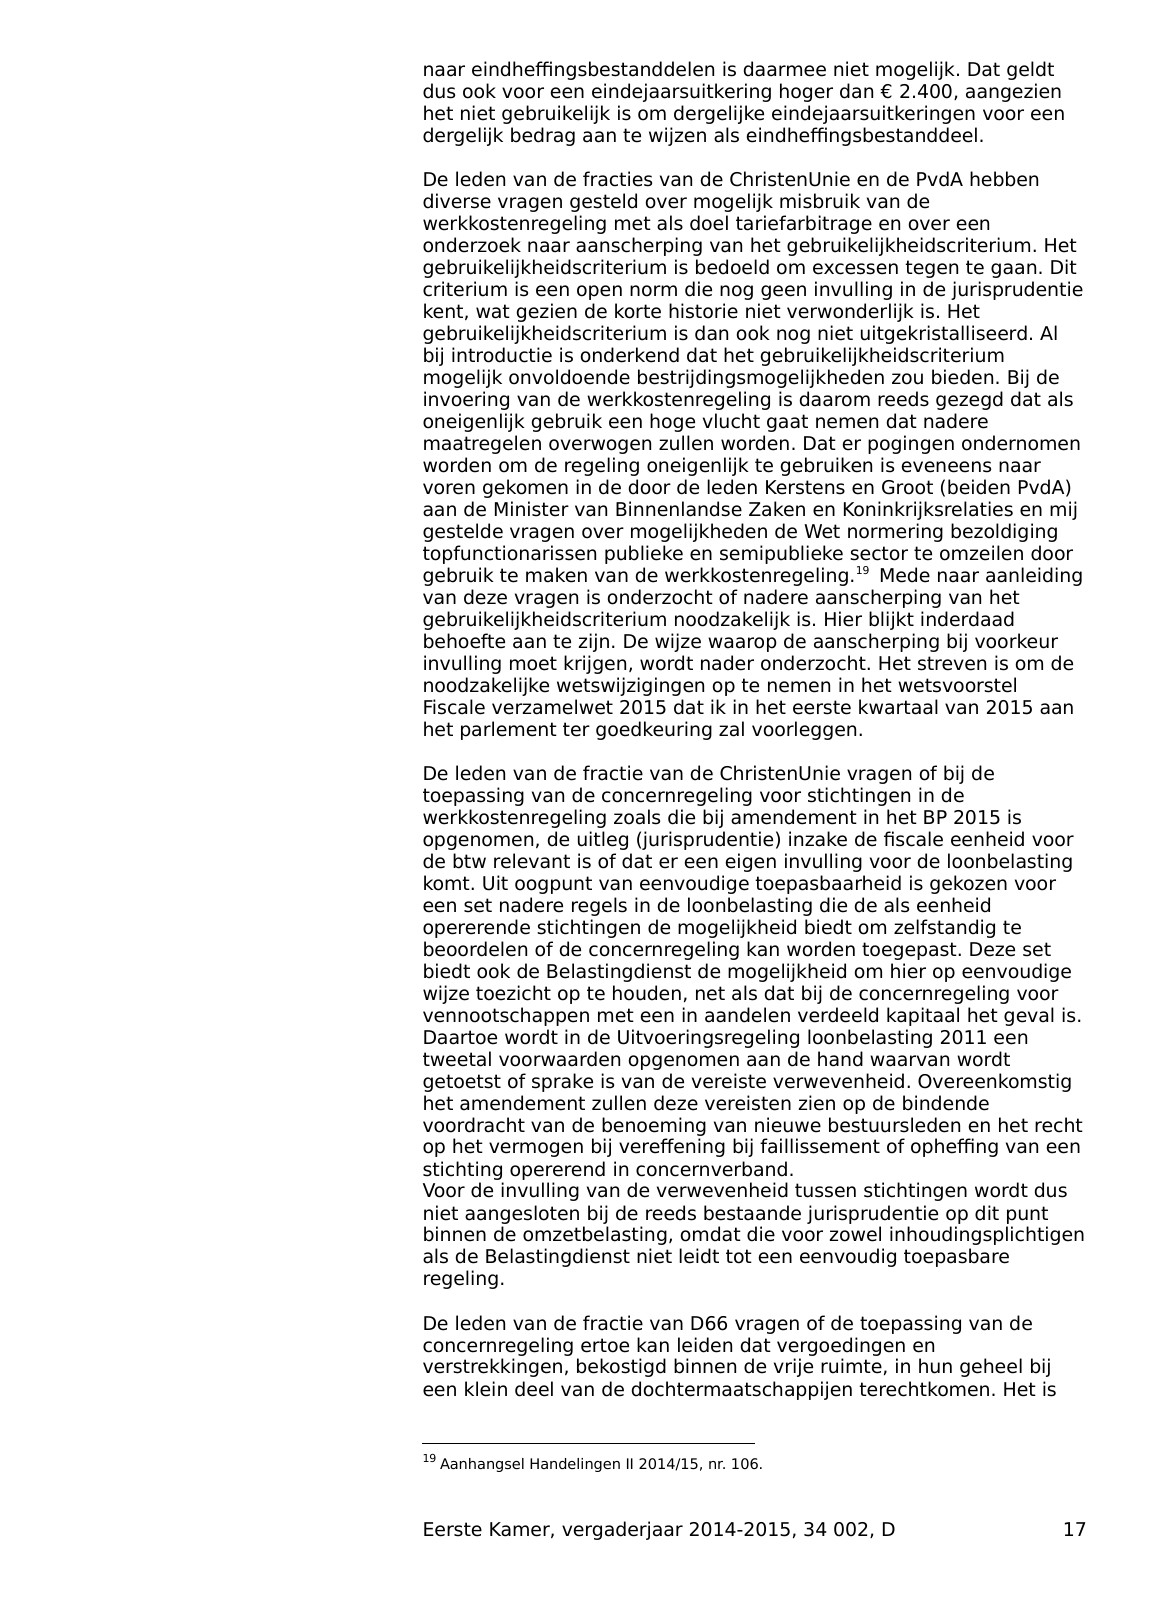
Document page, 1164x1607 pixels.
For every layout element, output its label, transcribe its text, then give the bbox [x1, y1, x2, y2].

text Aanhangsel Handelingen II 2014/15, nr. 106. [422, 1452, 1087, 1474]
text Voor de invulling van de verwevenheid tussen stichtingen wordt dus niet aangesloten bij de reeds bestaande jurisprudentie op dit punt binnen de omzetbelasting, omdat die voor zowel inhoudingsplichtigen als de Belastingdienst niet leidt tot een eenvoudig toepasbare regeling. [422, 1180, 1087, 1290]
text De leden van de fractie van de ChristenUnie vragen of bij de toepassing van de concernregeling voor stichtingen in de werkkostenregeling zoals die bij amendement in het BP 2015 is opgenomen, de uitleg (jurisprudentie) inzake de fiscale eenheid voor de btw relevant is of dat er een eigen invulling voor de loonbelasting komt. Uit oogpunt van eenvoudige toepasbaarheid is gekozen voor een set nadere regels in de loonbelasting die de als eenheid opererende stichtingen de mogelijkheid biedt om zelfstandig te beoordelen of de concernregeling kan worden toegepast. Deze set biedt ook de Belastingdienst de mogelijkheid om hier op eenvoudige wijze toezicht op te houden, net als dat bij de concernregeling voor vennootschappen met een in aandelen verdeeld kapitaal het geval is. Daartoe wordt in de Uitvoeringsregeling loonbelasting 2011 een tweetal voorwaarden opgenomen aan de hand waarvan wordt getoetst of sprake is van de vereiste verwevenheid. Overeenkomstig het amendement zullen deze vereisten zien op de bindende voordracht van de benoeming van nieuwe bestuursleden en het recht op het vermogen bij vereffening bij faillissement of opheffing van een stichting opererend in concernverband. [422, 763, 1087, 1180]
text De leden van de fracties van de ChristenUnie en de PvdA hebben diverse vragen gesteld over mogelijk misbruik van de werkkostenregeling met als doel tariefarbitrage en over een onderzoek naar aanscherping van het gebruikelijkheidscriterium. Het gebruikelijkheidscriterium is bedoeld om excessen tegen te gaan. Dit criterium is een open norm die nog geen invulling in de jurisprudentie kent, wat gezien de korte historie niet verwonderlijk is. Het gebruikelijkheidscriterium is dan ook nog niet uitgekristalliseerd. Al bij introductie is onderkend dat het gebruikelijkheidscriterium mogelijk onvoldoende bestrijdingsmogelijkheden zou bieden. Bij de invoering van de werkkostenregeling is daarom reeds gezegd dat als oneigenlijk gebruik een hoge vlucht gaat nemen dat nadere maatregelen overwogen zullen worden. Dat er pogingen ondernomen worden om de regeling oneigenlijk te gebruiken is eveneens naar voren gekomen in de door de leden Kerstens en Groot (beiden PvdA) aan de Minister van Binnenlandse Zaken en Koninkrijksrelaties en mij gestelde vragen over mogelijkheden de Wet normering bezoldiging topfunctionarissen publieke en semipublieke sector te omzeilen door gebruik te maken van de werkkostenregeling. Mede naar aanleiding van deze vragen is onderzocht of nadere aanscherping van het gebruikelijkheidscriterium noodzakelijk is. Hier blijkt inderdaad behoefte aan te zijn. De wijze waarop de aanscherping bij voorkeur invulling moet krijgen, wordt nader onderzocht. Het streven is om de noodzakelijke wetswijzigingen op te nemen in het wetsvoorstel Fiscale verzamelwet 2015 dat ik in het eerste kwartaal van 2015 aan het parlement ter goedkeuring zal voorleggen. [422, 169, 1087, 741]
text naar eindheffingsbestanddelen is daarmee niet mogelijk. Dat geldt dus ook voor een eindejaarsuitkering hoger dan € 2.400, aangezien het niet gebruikelijk is om dergelijke eindejaarsuitkeringen voor een dergelijk bedrag aan te wijzen als eindheffingsbestanddeel. [422, 59, 1087, 147]
text De leden van de fractie van D66 vragen of de toepassing van de concernregeling ertoe kan leiden dat vergoedingen en verstrekkingen, bekostigd binnen de vrije ruimte, in hun geheel bij een klein deel van de dochtermaatschappijen terechtkomen. Het is [422, 1312, 1087, 1400]
